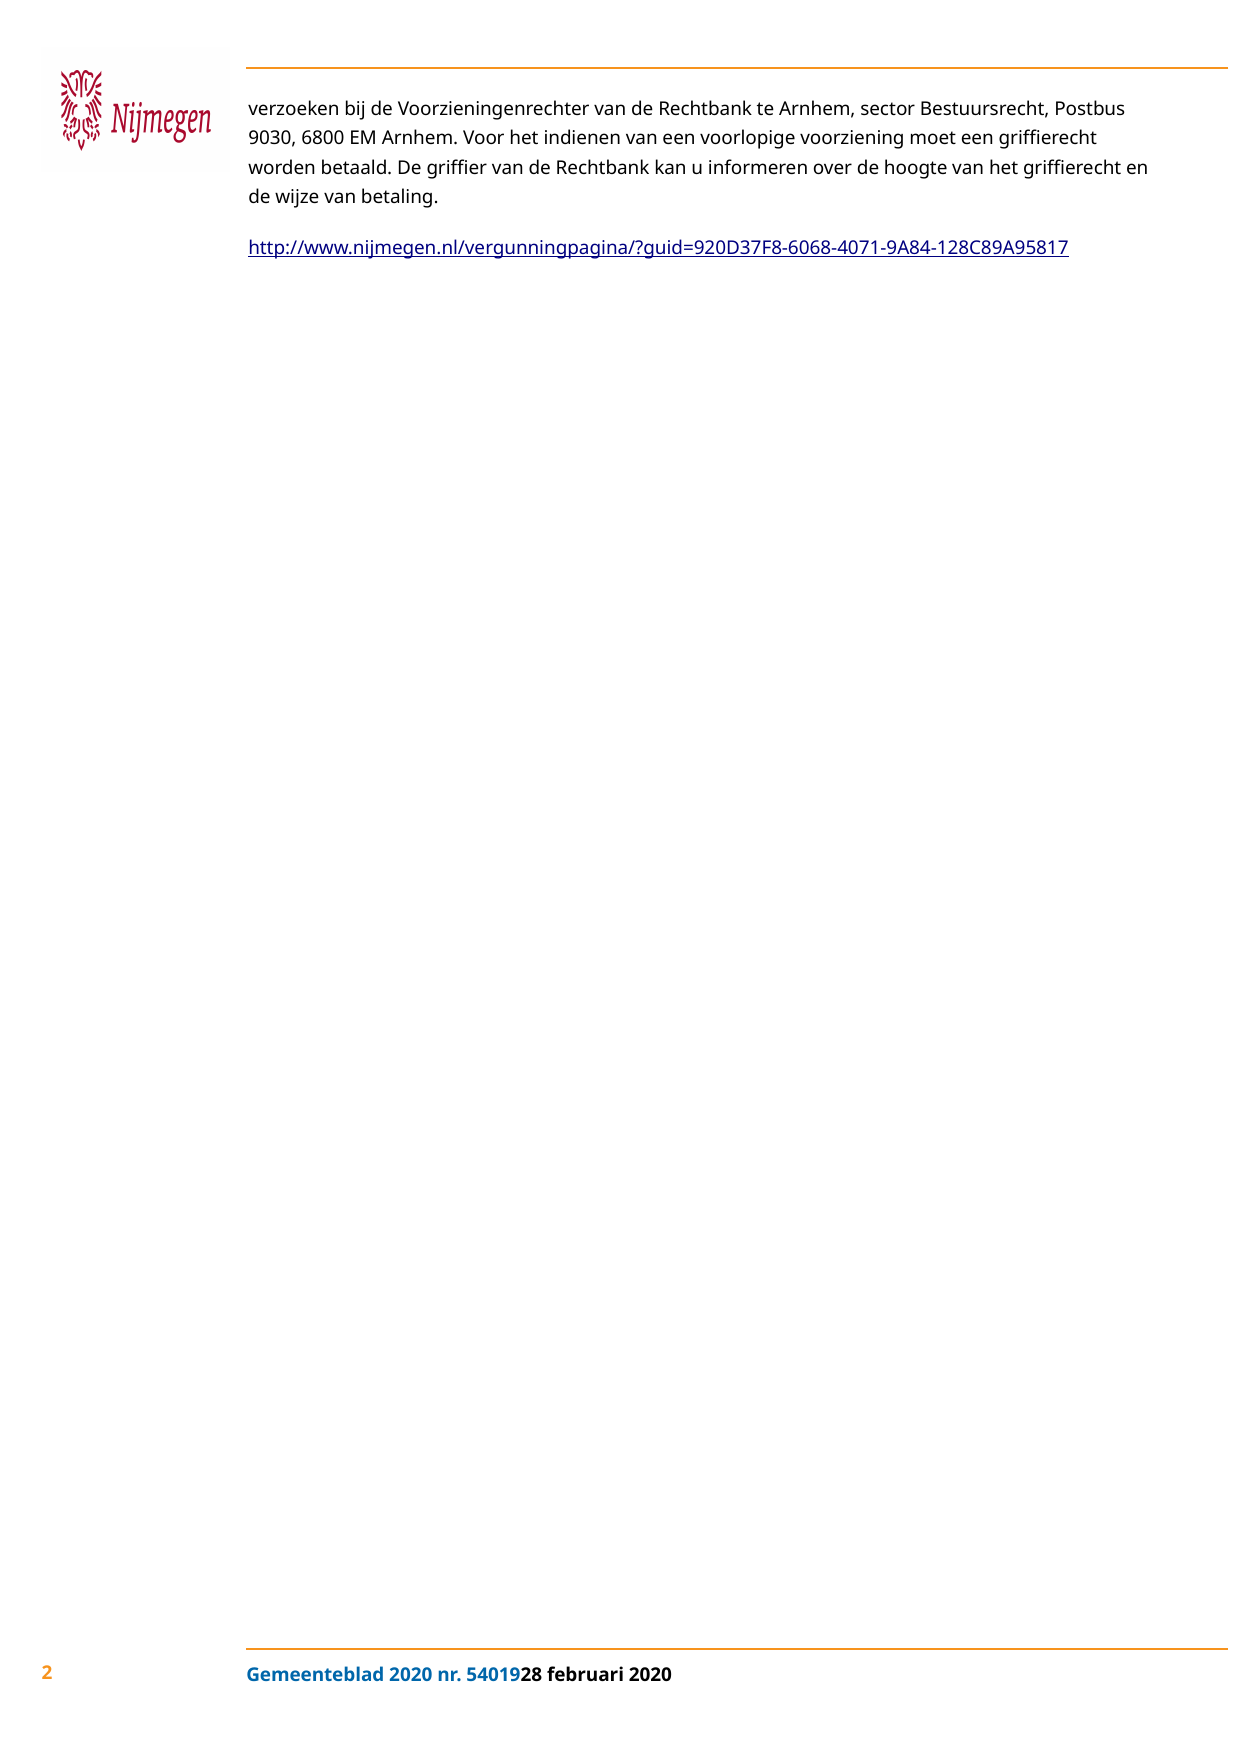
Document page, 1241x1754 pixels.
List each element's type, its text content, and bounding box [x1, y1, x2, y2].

text http://www.nijmegen.nl/vergunningpagina/?guid=920D37F8-6068-4071-9A84-128C89A95817 [248, 234, 1152, 260]
picture [41, 47, 231, 172]
text verzoeken bij de Voorzieningenrechter van de Rechtbank te Arnhem, sector Bestuursrecht, Postbus 9030, 6800 EM Arnhem. Voor het indienen van een voorlopige voorziening moet een griffierecht worden betaald. De griffier van de Rechtbank kan u informeren over de hoogte van het griffierecht en de wijze van betaling. [248, 95, 1152, 209]
